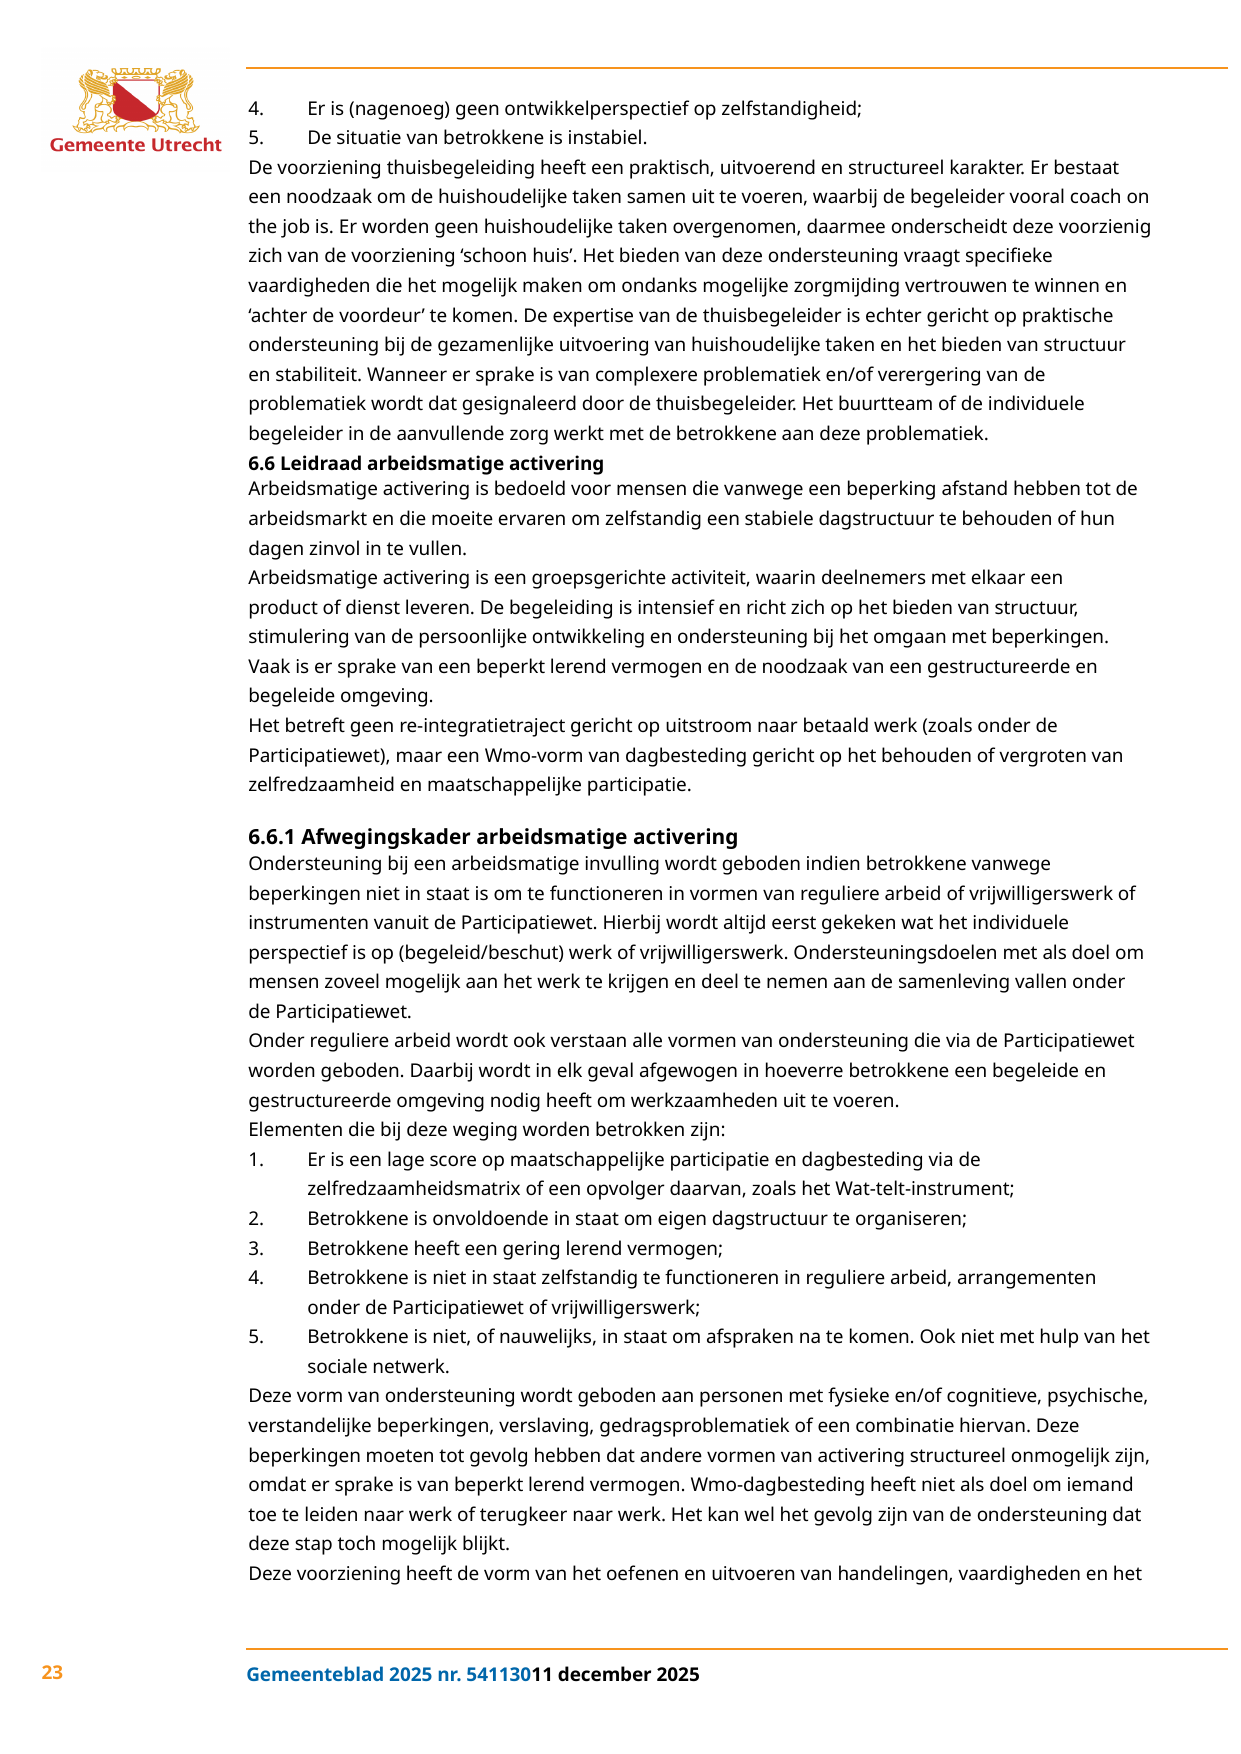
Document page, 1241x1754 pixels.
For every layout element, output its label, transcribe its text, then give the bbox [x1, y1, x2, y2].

text Ondersteuning bij een arbeidsmatige invulling wordt geboden indien betrokkene vanwege beperkingen niet in staat is om te functioneren in vormen van reguliere arbeid of vrijwilligerswerk of instrumenten vanuit de Participatiewet. Hierbij wordt altijd eerst gekeken wat het individuele perspectief is op (begeleid/beschut) werk of vrijwilligerswerk. Ondersteuningsdoelen met als doel om mensen zoveel mogelijk aan het werk te krijgen en deel te nemen aan de samenleving vallen onder de Participatiewet. [248, 850, 1152, 1024]
list Betrokkene heeft een gering lerend vermogen; [248, 1235, 1152, 1261]
picture [41, 47, 231, 172]
text 6.6.1 Afwegingskader arbeidsmatige activering [248, 822, 1152, 850]
list Betrokkene is niet, of nauwelijks, in staat om afspraken na te komen. Ook niet met hulp van het sociale netwerk. [248, 1323, 1152, 1379]
text Arbeidsmatige activering is een groepsgerichte activiteit, waarin deelnemers met elkaar een product of dienst leveren. De begeleiding is intensief en richt zich op het bieden van structuur, stimulering van de persoonlijke ontwikkeling en ondersteuning bij het omgaan met beperkingen. Vaak is er sprake van een beperkt lerend vermogen en de noodzaak van een gestructureerde en begeleide omgeving. [248, 564, 1152, 708]
list Er is (nagenoeg) geen ontwikkelperspectief op zelfstandigheid; [248, 95, 1152, 121]
list De situatie van betrokkene is instabiel. [248, 124, 1152, 150]
list Betrokkene is onvoldoende in staat om eigen dagstructuur te organiseren; [248, 1205, 1152, 1231]
list Er is een lage score op maatschappelijke participatie en dagbesteding via de zelfredzaamheidsmatrix of een opvolger daarvan, zoals het Wat-telt-instrument; [248, 1146, 1152, 1201]
text Elementen die bij deze weging worden betrokken zijn: [248, 1116, 1152, 1142]
text Deze voorziening heeft de vorm van het oefenen en uitvoeren van handelingen, vaardigheden en het [248, 1560, 1152, 1586]
text Deze vorm van ondersteuning wordt geboden aan personen met fysieke en/of cognitieve, psychische, verstandelijke beperkingen, verslaving, gedragsproblematiek of een combinatie hiervan. Deze beperkingen moeten tot gevolg hebben dat andere vormen van activering structureel onmogelijk zijn, omdat er sprake is van beperkt lerend vermogen. Wmo-dagbesteding heeft niet als doel om iemand toe te leiden naar werk of terugkeer naar werk. Het kan wel het gevolg zijn van de ondersteuning dat deze stap toch mogelijk blijkt. [248, 1383, 1152, 1556]
text De voorziening thuisbegeleiding heeft een praktisch, uitvoerend en structureel karakter. Er bestaat een noodzaak om de huishoudelijke taken samen uit te voeren, waarbij de begeleider vooral coach on the job is. Er worden geen huishoudelijke taken overgenomen, daarmee onderscheidt deze voorzienig zich van de voorziening ‘schoon huis’. Het bieden van deze ondersteuning vraagt specifieke vaardigheden die het mogelijk maken om ondanks mogelijke zorgmijding vertrouwen te winnen en ‘achter de voordeur’ te komen. De expertise van de thuisbegeleider is echter gericht op praktische ondersteuning bij de gezamenlijke uitvoering van huishoudelijke taken en het bieden van structuur en stabiliteit. Wanneer er sprake is van complexere problematiek en/of verergering van de problematiek wordt dat gesignaleerd door de thuisbegeleider. Het buurtteam of de individuele begeleider in de aanvullende zorg werkt met de betrokkene aan deze problematiek. [248, 154, 1152, 446]
text Onder reguliere arbeid wordt ook verstaan alle vormen van ondersteuning die via de Participatiewet worden geboden. Daarbij wordt in elk geval afgewogen in hoeverre betrokkene een begeleide en gestructureerde omgeving nodig heeft om werkzaamheden uit te voeren. [248, 1028, 1152, 1113]
text Het betreft geen re-integratietraject gericht op uitstroom naar betaald werk (zoals onder de Participatiewet), maar een Wmo-vorm van dagbesteding gericht op het behouden of vergroten van zelfredzaamheid en maatschappelijke participatie. [248, 712, 1152, 797]
text 6.6 Leidraad arbeidsmatige activering [248, 450, 1152, 476]
text Arbeidsmatige activering is bedoeld voor mensen die vanwege een beperking afstand hebben tot de arbeidsmarkt en die moeite ervaren om zelfstandig een stabiele dagstructuur te behouden of hun dagen zinvol in te vullen. [248, 476, 1152, 560]
list Betrokkene is niet in staat zelfstandig te functioneren in reguliere arbeid, arrangementen onder de Participatiewet of vrijwilligerswerk; [248, 1264, 1152, 1320]
